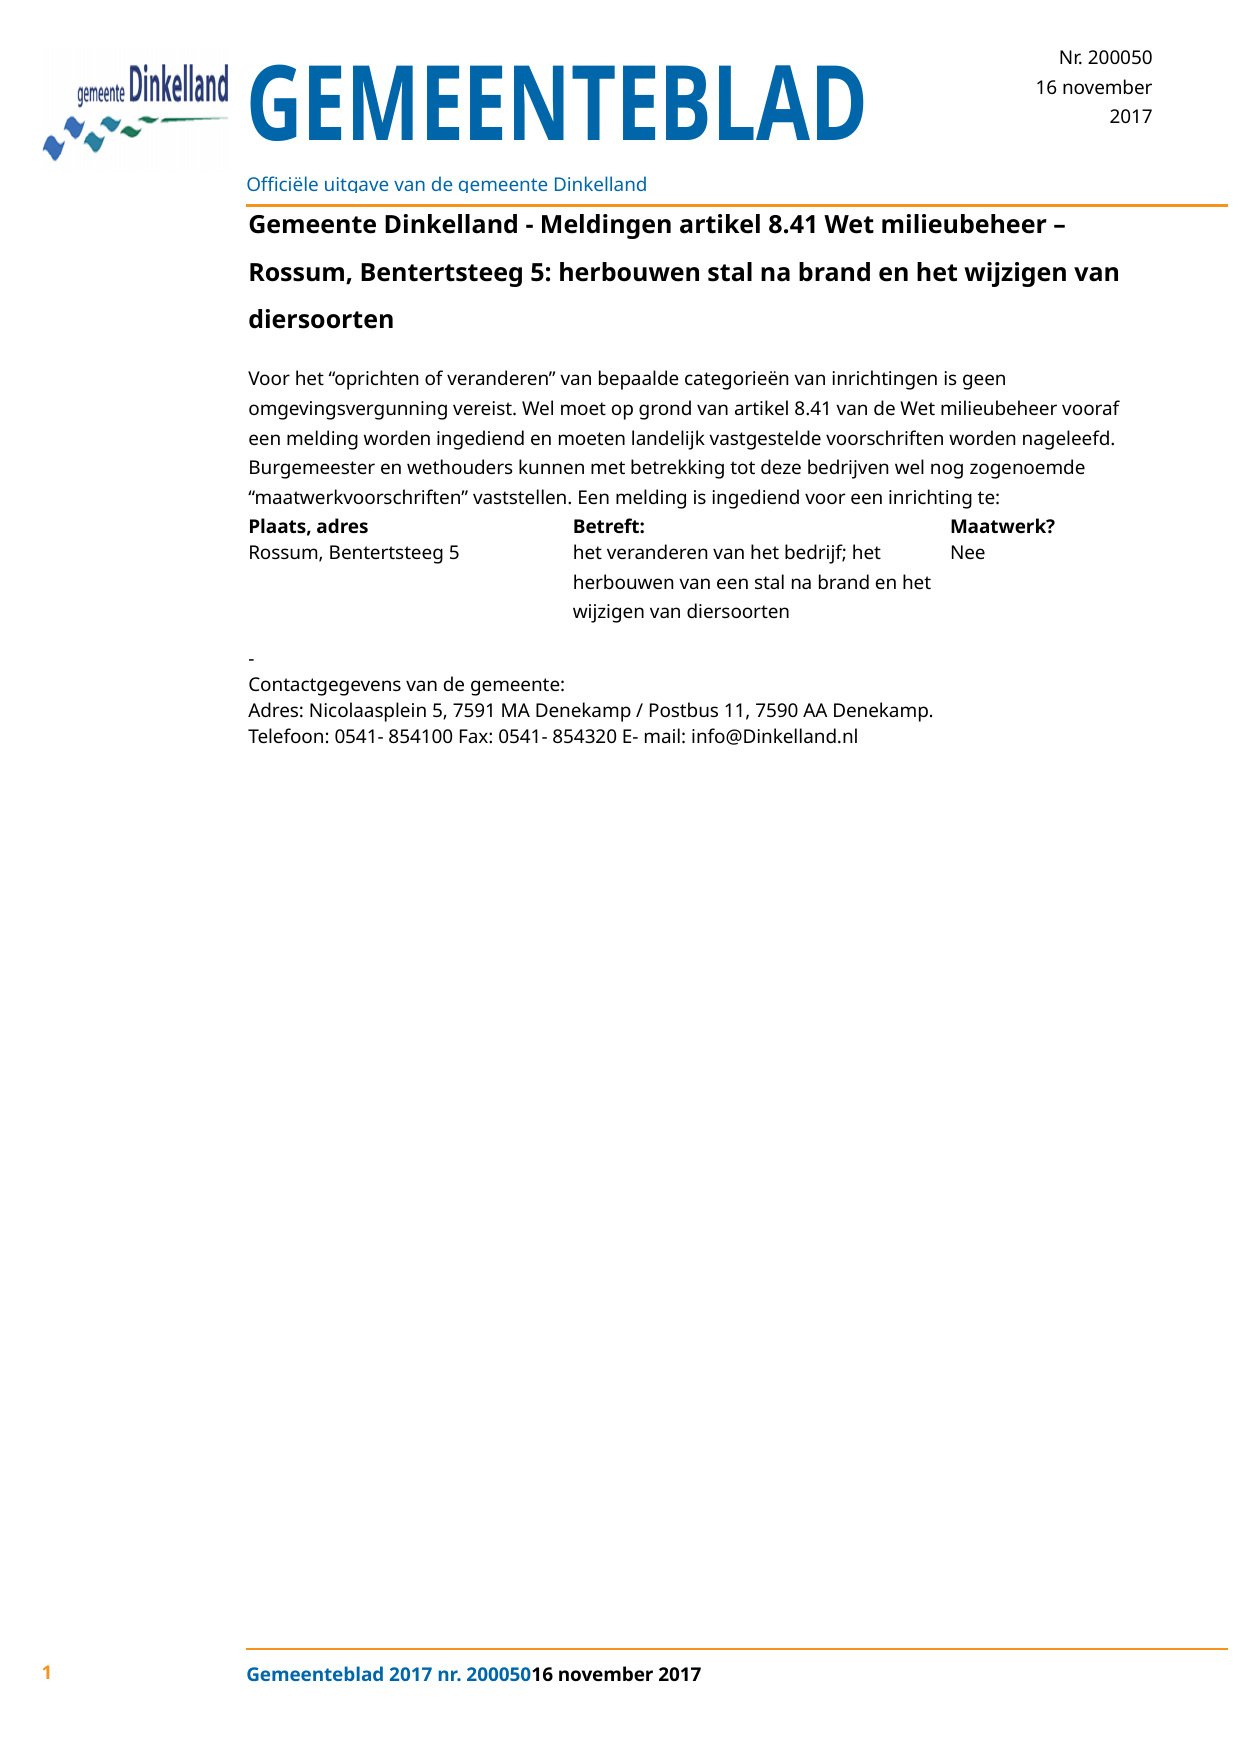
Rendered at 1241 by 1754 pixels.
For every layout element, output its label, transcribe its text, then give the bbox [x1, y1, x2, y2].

table_cell Rossum, Bentertsteeg 5 [248, 539, 573, 624]
text Gemeente Dinkelland - Meldingen artikel 8.41 Wet milieubeheer – Rossum, Bentertsteeg 5: herbouwen stal na brand en het wijzigen van diersoorten [248, 207, 1152, 336]
picture [41, 47, 231, 172]
table_header Maatwerk? [950, 514, 1152, 539]
text Telefoon: 0541- 854100 Fax: 0541- 854320 E- mail: info@Dinkelland.nl [248, 723, 1152, 748]
table_cell het veranderen van het bedrijf; het herbouwen van een stal na brand en het wijzigen van diersoorten [573, 539, 950, 624]
text Voor het “oprichten of veranderen” van bepaalde categorieën van inrichtingen is geen omgevingsvergunning vereist. Wel moet op grond van artikel 8.41 van de Wet milieubeheer vooraf een melding worden ingediend en moeten landelijk vastgestelde voorschriften worden nageleefd. Burgemeester en wethouders kunnen met betrekking tot deze bedrijven wel nog zogenoemde “maatwerkvoorschriften” vaststellen. Een melding is ingediend voor een inrichting te: [248, 366, 1152, 509]
text - [248, 646, 1152, 671]
table_cell Nee [950, 539, 1152, 624]
table_header Plaats, adres [248, 514, 573, 539]
table_header Betreft: [573, 514, 950, 539]
text Contactgegevens van de gemeente: [248, 671, 1152, 697]
text Adres: Nicolaasplein 5, 7591 MA Denekamp / Postbus 11, 7590 AA Denekamp. [248, 697, 1152, 723]
